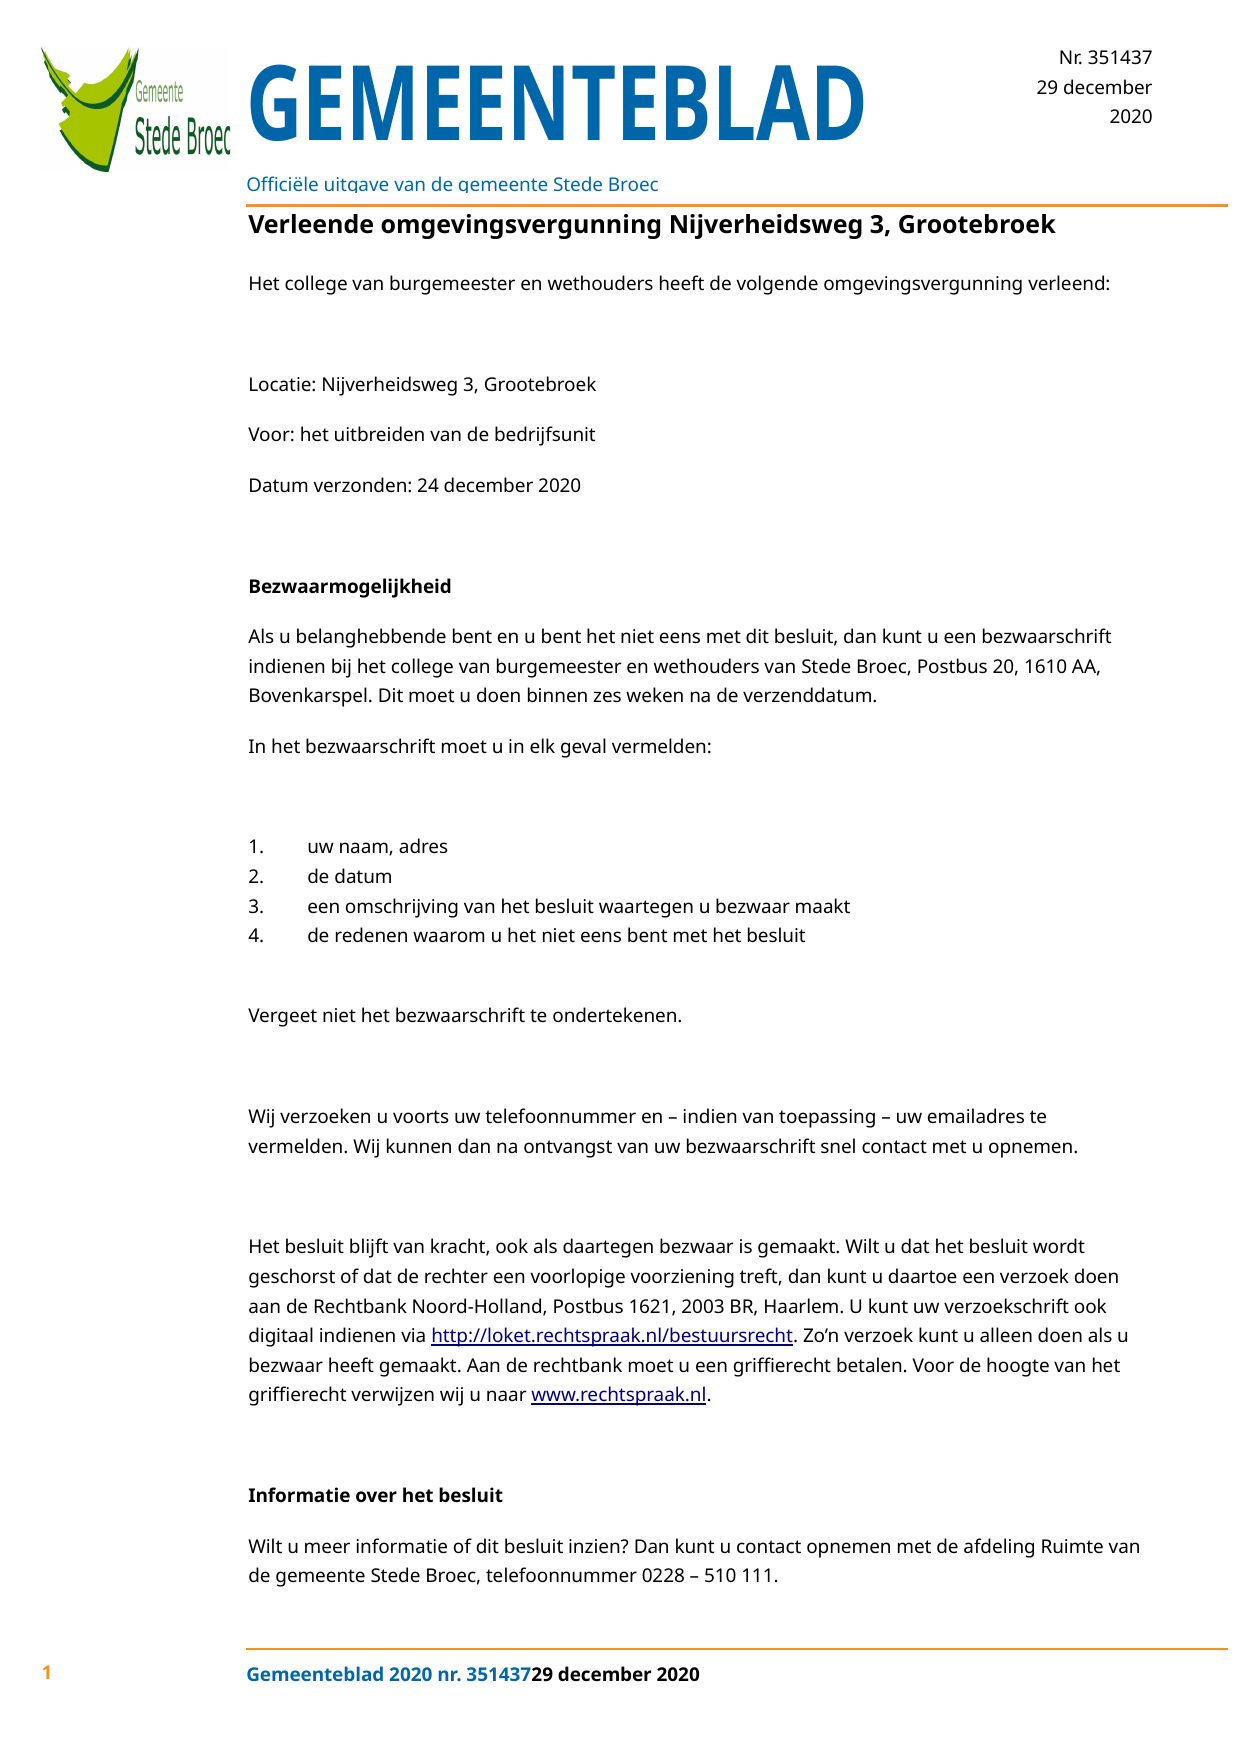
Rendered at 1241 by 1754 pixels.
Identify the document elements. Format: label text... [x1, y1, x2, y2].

text Verleende omgevingsvergunning Nijverheidsweg 3, Grootebroek [248, 207, 1152, 241]
text Het besluit blijft van kracht, ook als daartegen bezwaar is gemaakt. Wilt u dat het besluit wordt geschorst of dat de rechter een voorlopige voorziening treft, dan kunt u daartoe een verzoek doen aan de Rechtbank Noord-Holland, Postbus 1621, 2003 BR, Haarlem. U kunt uw verzoekschrift ook digitaal indienen via http://loket.rechtspraak.nl/bestuursrecht. Zo’n verzoek kunt u alleen doen als u bezwaar heeft gemaakt. Aan de rechtbank moet u een griffierecht betalen. Voor de hoogte van het griffierecht verwijzen wij u naar www.rechtspraak.nl. [248, 1234, 1152, 1407]
text Als u belanghebbende bent en u bent het niet eens met dit besluit, dan kunt u een bezwaarschrift indienen bij het college van burgemeester en wethouders van Stede Broec, Postbus 20, 1610 AA, Bovenkarspel. Dit moet u doen binnen zes weken na de verzenddatum. [248, 623, 1152, 708]
list een omschrijving van het besluit waartegen u bezwaar maakt [248, 893, 1152, 918]
text Datum verzonden: 24 december 2020 [248, 472, 1152, 498]
text Wij verzoeken u voorts uw telefoonnummer en – indien van toepassing – uw emailadres te vermelden. Wij kunnen dan na ontvangst van uw bezwaarschrift snel contact met u opnemen. [248, 1103, 1152, 1158]
text Bezwaarmogelijkheid [248, 573, 1152, 598]
list uw naam, adres [248, 834, 1152, 859]
text Locatie: Nijverheidsweg 3, Grootebroek [248, 371, 1152, 397]
picture [41, 47, 231, 172]
list de datum [248, 863, 1152, 889]
text Wilt u meer informatie of dit besluit inzien? Dan kunt u contact opnemen met de afdeling Ruimte van de gemeente Stede Broec, telefoonnummer 0228 – 510 111. [248, 1533, 1152, 1588]
list de redenen waarom u het niet eens bent met het besluit [248, 922, 1152, 948]
text In het bezwaarschrift moet u in elk geval vermelden: [248, 733, 1152, 758]
text Voor: het uitbreiden van de bedrijfsunit [248, 422, 1152, 447]
text Informatie over het besluit [248, 1482, 1152, 1508]
text Het college van burgemeester en wethouders heeft de volgende omgevingsvergunning verleend: [248, 270, 1152, 296]
text Vergeet niet het bezwaarschrift te ondertekenen. [248, 1002, 1152, 1028]
